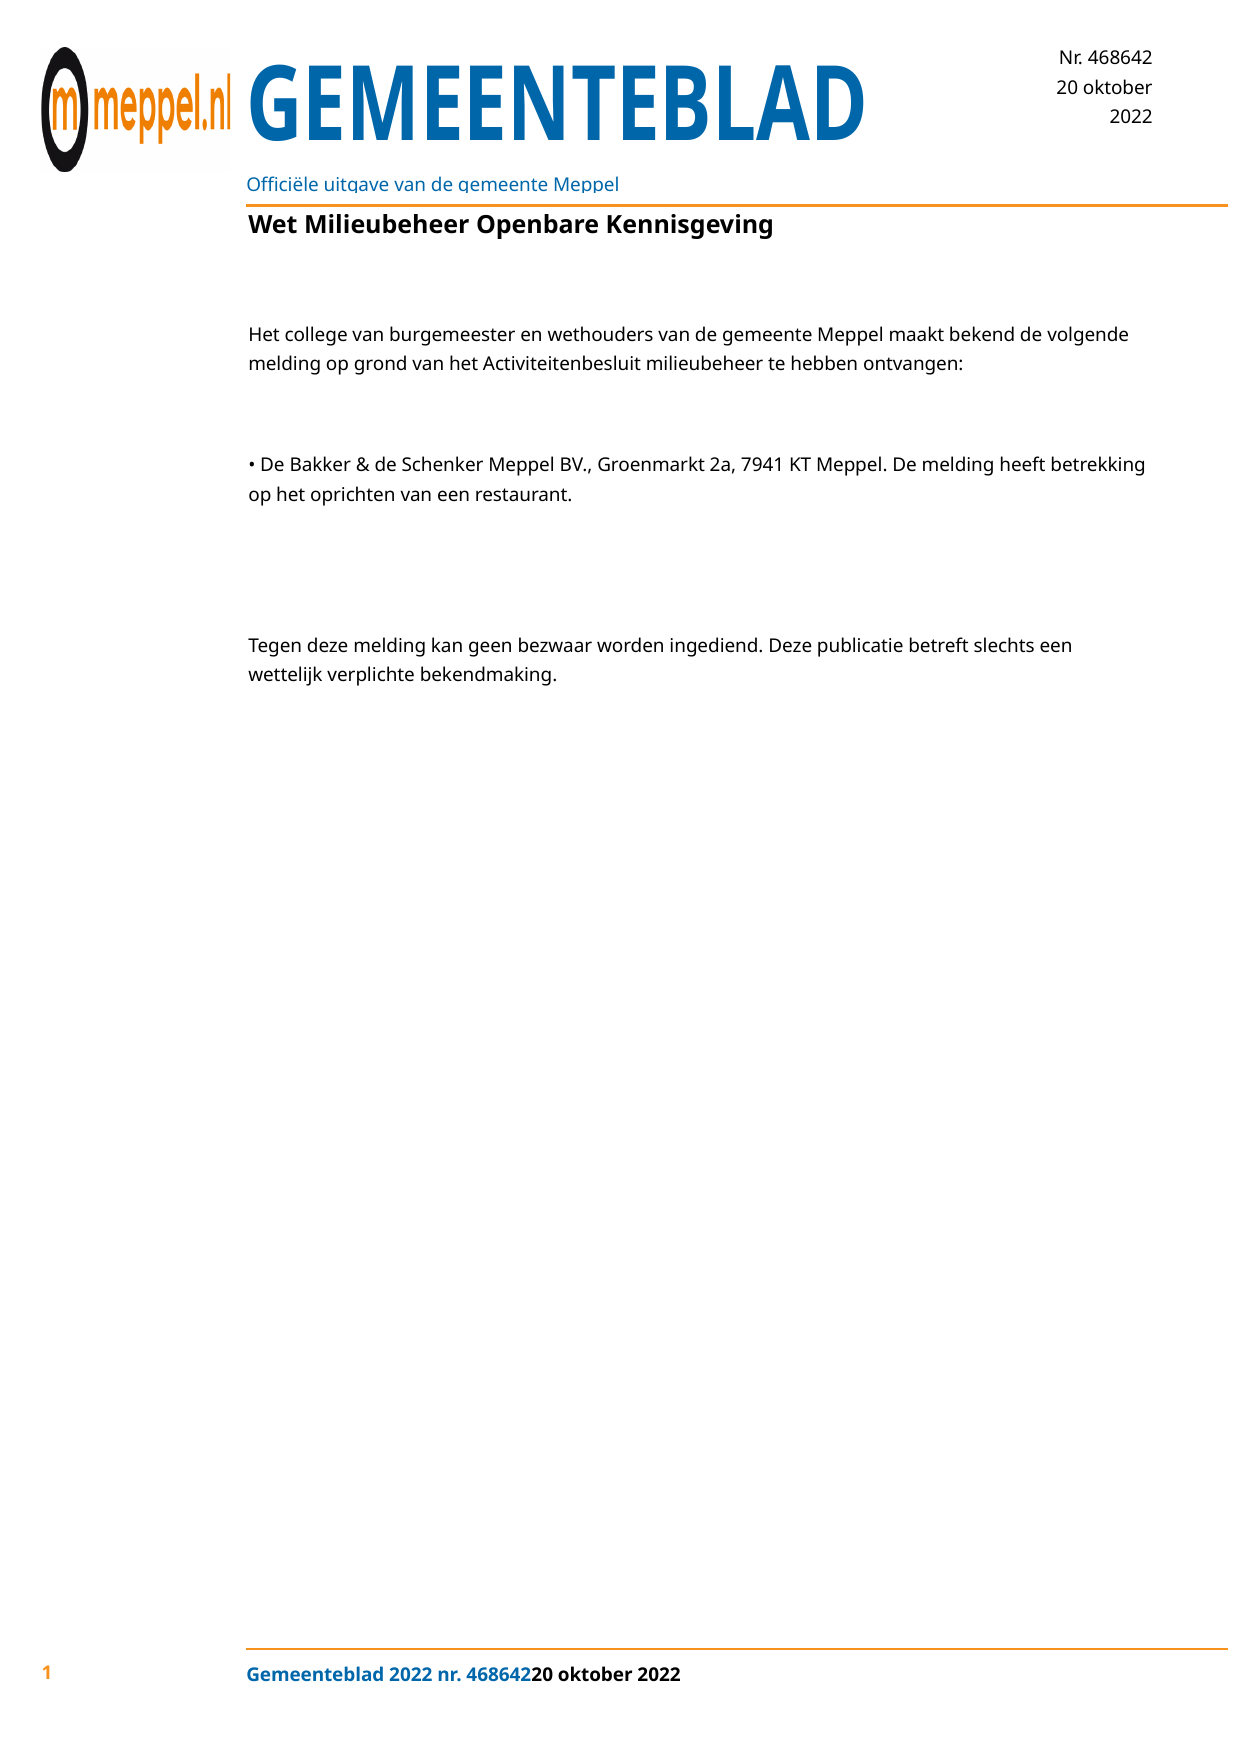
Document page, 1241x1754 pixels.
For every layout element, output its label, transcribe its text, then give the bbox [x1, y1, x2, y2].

text Het college van burgemeester en wethouders van de gemeente Meppel maakt bekend de volgende melding op grond van het Activiteitenbesluit milieubeheer te hebben ontvangen: [248, 321, 1152, 376]
picture [41, 47, 231, 172]
text Tegen deze melding kan geen bezwaar worden ingediend. Deze publicatie betreft slechts een wettelijk verplichte bekendmaking. [248, 632, 1152, 687]
text • De Bakker & de Schenker Meppel BV., Groenmarkt 2a, 7941 KT Meppel. De melding heeft betrekking op het oprichten van een restaurant. [248, 451, 1152, 506]
text Wet Milieubeheer Openbare Kennisgeving [248, 207, 1152, 241]
